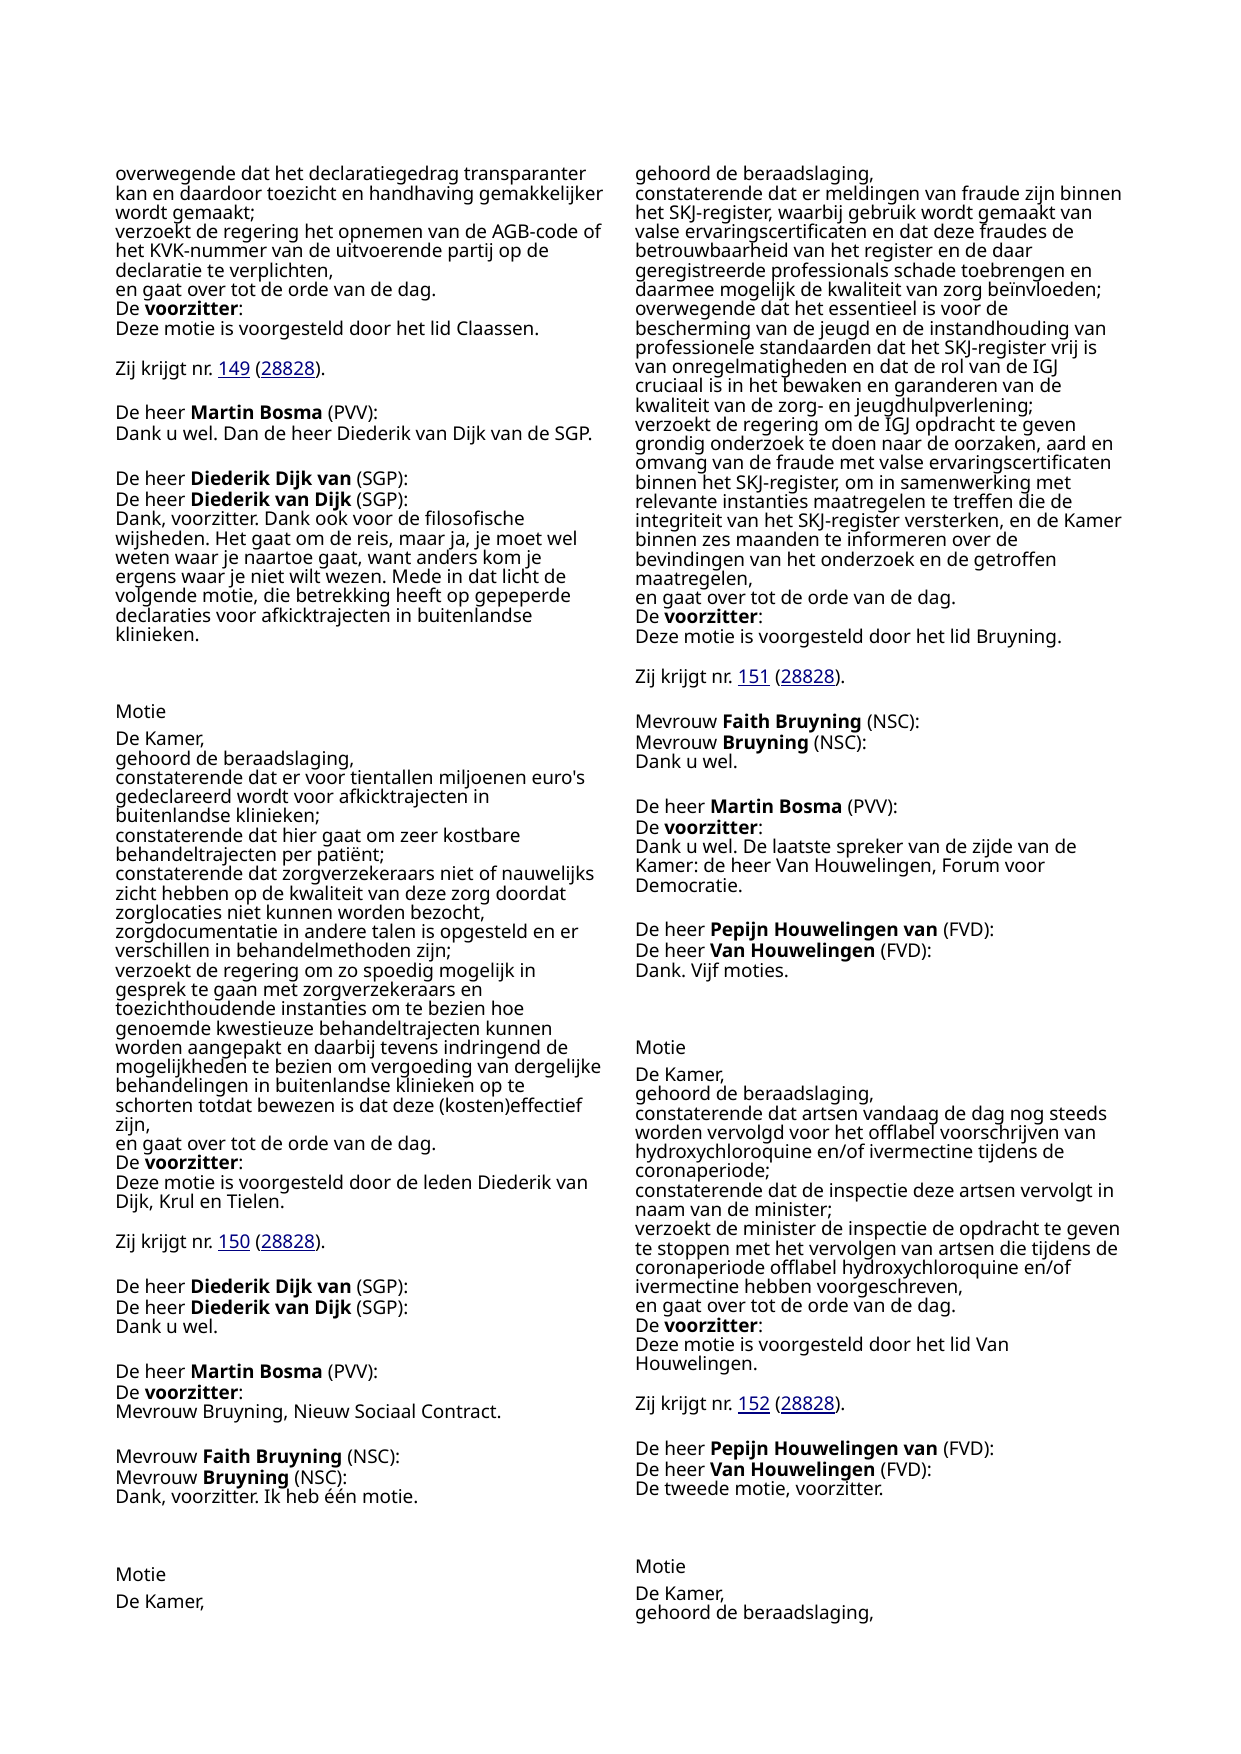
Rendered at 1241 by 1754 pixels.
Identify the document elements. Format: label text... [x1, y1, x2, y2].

text Mevrouw Bruyning (NSC): [115, 1469, 605, 1488]
text Mevrouw Faith Bruyning (NSC): [635, 708, 1125, 734]
text Motie [115, 1561, 605, 1587]
text De heer Diederik Dijk van (SGP): [115, 465, 605, 491]
text Mevrouw Bruyning, Nieuw Sociaal Contract. [115, 1403, 605, 1422]
text De tweede motie, voorzitter. [635, 1480, 1125, 1499]
text De voorzitter: [635, 608, 1125, 628]
text De heer Pepijn Houwelingen van (FVD): [635, 1435, 1125, 1461]
text gehoord de beraadslaging, [115, 750, 605, 769]
text De Kamer, [115, 1593, 605, 1612]
text constaterende dat hier gaat om zeer kostbare behandeltrajecten per patiënt; [115, 827, 605, 865]
text Dank. Vijf moties. [635, 962, 1125, 981]
text Motie [115, 699, 605, 724]
text constaterende dat zorgverzekeraars niet of nauwelijks zicht hebben op de kwaliteit van deze zorg doordat zorglocaties niet kunnen worden bezocht, zorgdocumentatie in andere talen is opgesteld en er verschillen in behandelmethoden zijn; [115, 865, 605, 962]
text De heer Diederik van Dijk (SGP): [115, 1299, 605, 1318]
text verzoekt de regering om zo spoedig mogelijk in gesprek te gaan met zorgverzekeraars en toezichthoudende instanties om te bezien hoe genoemde kwestieuze behandeltrajecten kunnen worden aangepakt en daarbij tevens indringend de mogelijkheden te bezien om vergoeding van dergelijke behandelingen in buitenlandse klinieken op te schorten totdat bewezen is dat deze (kosten)effectief zijn, [115, 962, 605, 1135]
text Motie [635, 1034, 1125, 1060]
text en gaat over tot de orde van de dag. [115, 281, 605, 300]
text De heer Martin Bosma (PVV): [115, 1358, 605, 1384]
text constaterende dat artsen vandaag de dag nog steeds worden vervolgd voor het offlabel voorschrijven van hydroxychloroquine en/of ivermectine tijdens de coronaperiode; [635, 1104, 1125, 1182]
text De voorzitter: [115, 1154, 605, 1174]
text Zij krijgt nr. 151 (28828). [635, 668, 1125, 687]
text De heer Diederik Dijk van (SGP): [115, 1273, 605, 1299]
text De heer Martin Bosma (PVV): [115, 399, 605, 425]
text De heer Martin Bosma (PVV): [635, 793, 1125, 819]
text Dank u wel. De laatste spreker van de zijde van de Kamer: de heer Van Houwelingen, Forum voor Democratie. [635, 838, 1125, 896]
text De heer Diederik van Dijk (SGP): [115, 491, 605, 510]
text Zij krijgt nr. 149 (28828). [115, 359, 605, 379]
text verzoekt de minister de inspectie de opdracht te geven te stoppen met het vervolgen van artsen die tijdens de coronaperiode offlabel hydroxychloroquine en/of ivermectine hebben voorgeschreven, [635, 1220, 1125, 1297]
text Deze motie is voorgesteld door de leden Diederik van Dijk, Krul en Tielen. [115, 1174, 605, 1212]
text gehoord de beraadslaging, [635, 1604, 1125, 1623]
text verzoekt de regering om de IGJ opdracht te geven grondig onderzoek te doen naar de oorzaken, aard en omvang van de fraude met valse ervaringscertificaten binnen het SKJ-register, om in samenwerking met relevante instanties maatregelen te treffen die de integriteit van het SKJ-register versterken, en de Kamer binnen zes maanden te informeren over de bevindingen van het onderzoek en de getroffen maatregelen, [635, 416, 1125, 589]
text De heer Van Houwelingen (FVD): [635, 942, 1125, 962]
text Zij krijgt nr. 150 (28828). [115, 1233, 605, 1252]
text Deze motie is voorgesteld door het lid Van Houwelingen. [635, 1336, 1125, 1374]
text Dank, voorzitter. Dank ook voor de filosofische wijsheden. Het gaat om de reis, maar ja, je moet wel weten waar je naartoe gaat, want anders kom je ergens waar je niet wilt wezen. Mede in dat licht de volgende motie, die betrekking heeft op gepeperde declaraties voor afkicktrajecten in buitenlandse klinieken. [115, 510, 605, 645]
text De voorzitter: [635, 819, 1125, 838]
text Dank u wel. Dan de heer Diederik van Dijk van de SGP. [115, 425, 605, 444]
text en gaat over tot de orde van de dag. [635, 1297, 1125, 1317]
text De Kamer, [635, 1584, 1125, 1604]
text Zij krijgt nr. 152 (28828). [635, 1395, 1125, 1414]
text Mevrouw Bruyning (NSC): [635, 734, 1125, 753]
text Deze motie is voorgesteld door het lid Claassen. [115, 319, 605, 339]
text De voorzitter: [115, 300, 605, 319]
text verzoekt de regering het opnemen van de AGB-code of het KVK-nummer van de uitvoerende partij op de declaratie te verplichten, [115, 223, 605, 281]
text De voorzitter: [115, 1384, 605, 1403]
text Dank u wel. [635, 753, 1125, 772]
text De Kamer, [115, 730, 605, 750]
text Deze motie is voorgesteld door het lid Bruyning. [635, 628, 1125, 647]
text Dank u wel. [115, 1318, 605, 1337]
text overwegende dat het declaratiegedrag transparanter kan en daardoor toezicht en handhaving gemakkelijker wordt gemaakt; [115, 165, 605, 223]
text De heer Pepijn Houwelingen van (FVD): [635, 917, 1125, 942]
text en gaat over tot de orde van de dag. [115, 1135, 605, 1154]
text overwegende dat het essentieel is voor de bescherming van de jeugd en de instandhouding van professionele standaarden dat het SKJ-register vrij is van onregelmatigheden en dat de rol van de IGJ cruciaal is in het bewaken en garanderen van de kwaliteit van de zorg- en jeugdhulpverlening; [635, 300, 1125, 416]
text De heer Van Houwelingen (FVD): [635, 1461, 1125, 1480]
text gehoord de beraadslaging, [635, 165, 1125, 184]
text Motie [635, 1553, 1125, 1579]
text Dank, voorzitter. Ik heb één motie. [115, 1488, 605, 1507]
text en gaat over tot de orde van de dag. [635, 589, 1125, 608]
text De Kamer, [635, 1066, 1125, 1085]
text constaterende dat de inspectie deze artsen vervolgt in naam van de minister; [635, 1182, 1125, 1220]
text Mevrouw Faith Bruyning (NSC): [115, 1443, 605, 1469]
text constaterende dat er meldingen van fraude zijn binnen het SKJ-register, waarbij gebruik wordt gemaakt van valse ervaringscertificaten en dat deze fraudes de betrouwbaarheid van het register en de daar geregistreerde professionals schade toebrengen en daarmee mogelijk de kwaliteit van zorg beïnvloeden; [635, 184, 1125, 300]
text De voorzitter: [635, 1317, 1125, 1336]
text constaterende dat er voor tientallen miljoenen euro's gedeclareerd wordt voor afkicktrajecten in buitenlandse klinieken; [115, 769, 605, 827]
text gehoord de beraadslaging, [635, 1085, 1125, 1104]
